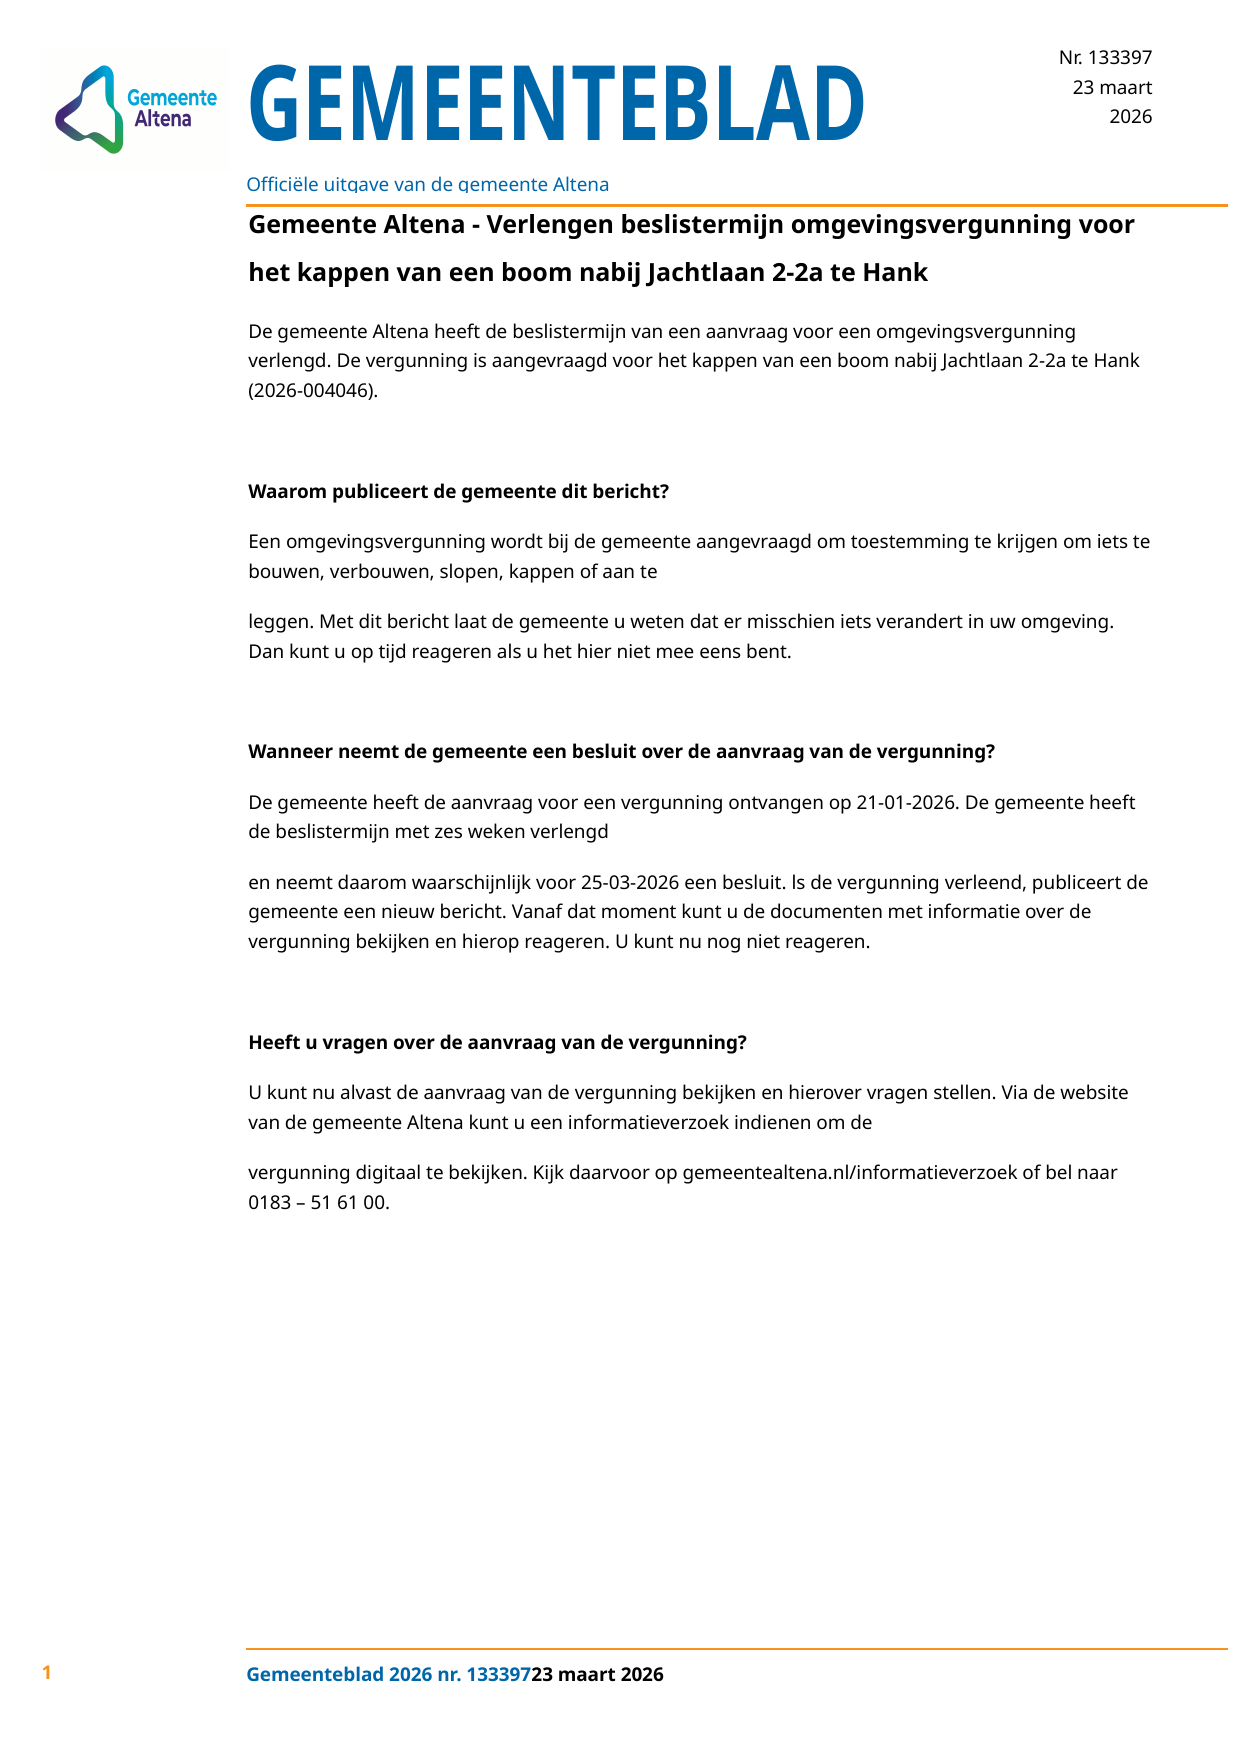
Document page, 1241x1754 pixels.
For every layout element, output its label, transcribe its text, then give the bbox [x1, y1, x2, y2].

text vergunning digitaal te bekijken. Kijk daarvoor op gemeentealtena.nl/informatieverzoek of bel naar 0183 – 51 61 00. [248, 1159, 1152, 1215]
picture [41, 47, 231, 172]
text De gemeente Altena heeft de beslistermijn van een aanvraag voor een omgevingsvergunning verlengd. De vergunning is aangevraagd voor het kappen van een boom nabij Jachtlaan 2-2a te Hank (2026-004046). [248, 318, 1152, 403]
text Gemeente Altena - Verlengen beslistermijn omgevingsvergunning voor het kappen van een boom nabij Jachtlaan 2-2a te Hank [248, 207, 1152, 288]
text U kunt nu alvast de aanvraag van de vergunning bekijken en hierover vragen stellen. Via de website van de gemeente Altena kunt u een informatieverzoek indienen om de [248, 1079, 1152, 1135]
text Waarom publiceert de gemeente dit bericht? [248, 478, 1152, 504]
text leggen. Met dit bericht laat de gemeente u weten dat er misschien iets verandert in uw omgeving. Dan kunt u op tijd reageren als u het hier niet mee eens bent. [248, 608, 1152, 664]
text en neemt daarom waarschijnlijk voor 25-03-2026 een besluit. ls de vergunning verleend, publiceert de gemeente een nieuw bericht. Vanaf dat moment kunt u de documenten met informatie over de vergunning bekijken en hierop reageren. U kunt nu nog niet reageren. [248, 869, 1152, 954]
text Een omgevingsvergunning wordt bij de gemeente aangevraagd om toestemming te krijgen om iets te bouwen, verbouwen, slopen, kappen of aan te [248, 528, 1152, 584]
text Wanneer neemt de gemeente een besluit over de aanvraag van de vergunning? [248, 739, 1152, 764]
text De gemeente heeft de aanvraag voor een vergunning ontvangen op 21-01-2026. De gemeente heeft de beslistermijn met zes weken verlengd [248, 789, 1152, 844]
text Heeft u vragen over de aanvraag van de vergunning? [248, 1029, 1152, 1055]
